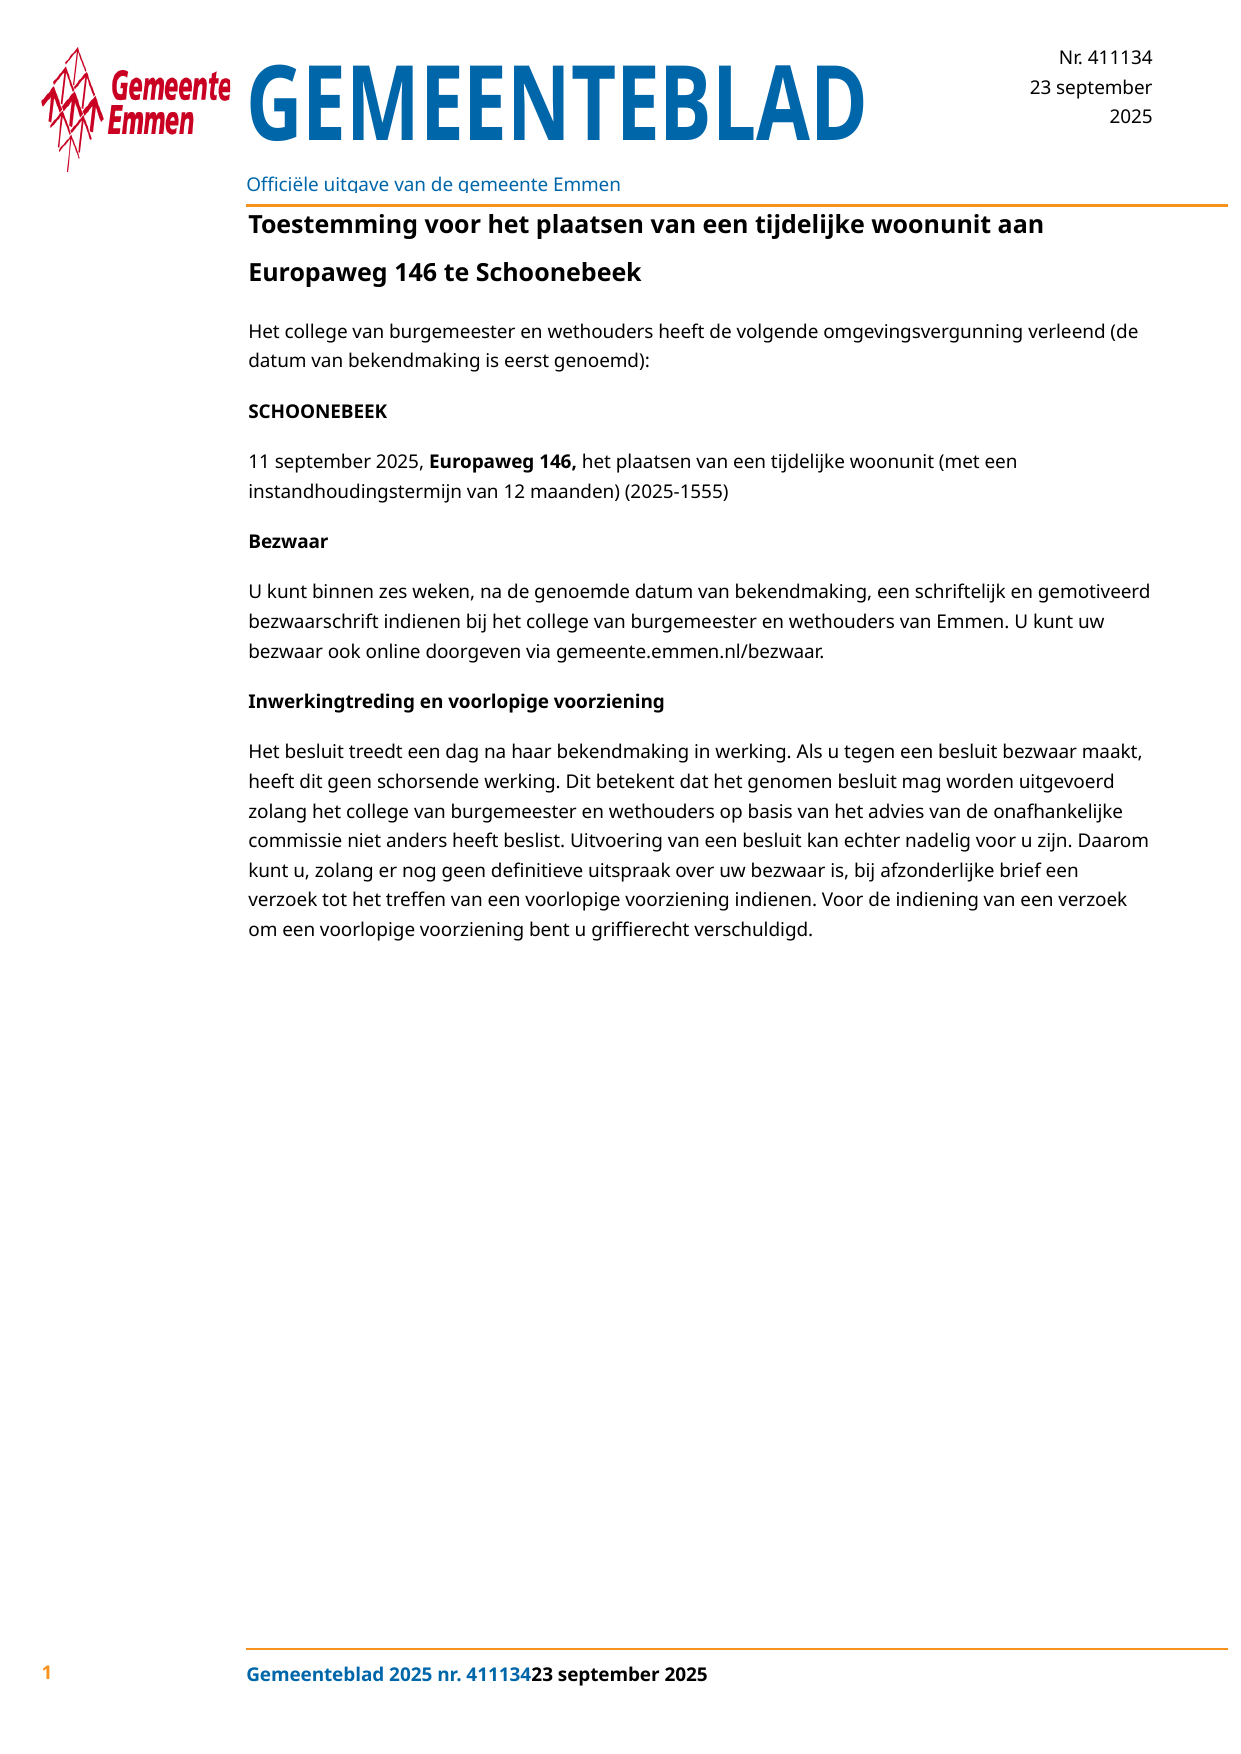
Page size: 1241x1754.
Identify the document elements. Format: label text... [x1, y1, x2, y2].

picture [41, 47, 231, 172]
text Het college van burgemeester en wethouders heeft de volgende omgevingsvergunning verleend (de datum van bekendmaking is eerst genoemd): [248, 318, 1152, 373]
text U kunt binnen zes weken, na de genoemde datum van bekendmaking, een schriftelijk en gemotiveerd bezwaarschrift indienen bij het college van burgemeester en wethouders van Emmen. U kunt uw bezwaar ook online doorgeven via gemeente.emmen.nl/bezwaar. [248, 579, 1152, 664]
text 11 september 2025, Europaweg 146, het plaatsen van een tijdelijke woonunit (met een instandhoudingstermijn van 12 maanden) (2025-1555) [248, 448, 1152, 504]
text Het besluit treedt een dag na haar bekendmaking in werking. Als u tegen een besluit bezwaar maakt, heeft dit geen schorsende werking. Dit betekent dat het genomen besluit mag worden uitgevoerd zolang het college van burgemeester en wethouders op basis van het advies van de onafhankelijke commissie niet anders heeft beslist. Uitvoering van een besluit kan echter nadelig voor u zijn. Daarom kunt u, zolang er nog geen definitieve uitspraak over uw bezwaar is, bij afzonderlijke brief een verzoek tot het treffen van een voorlopige voorziening indienen. Voor de indiening van een verzoek om een voorlopige voorziening bent u griffierecht verschuldigd. [248, 739, 1152, 942]
text Inwerkingtreding en voorlopige voorziening [248, 688, 1152, 714]
text Bezwaar [248, 528, 1152, 554]
text Toestemming voor het plaatsen van een tijdelijke woonunit aan Europaweg 146 te Schoonebeek [248, 207, 1152, 288]
text SCHOONEBEEK [248, 398, 1152, 424]
